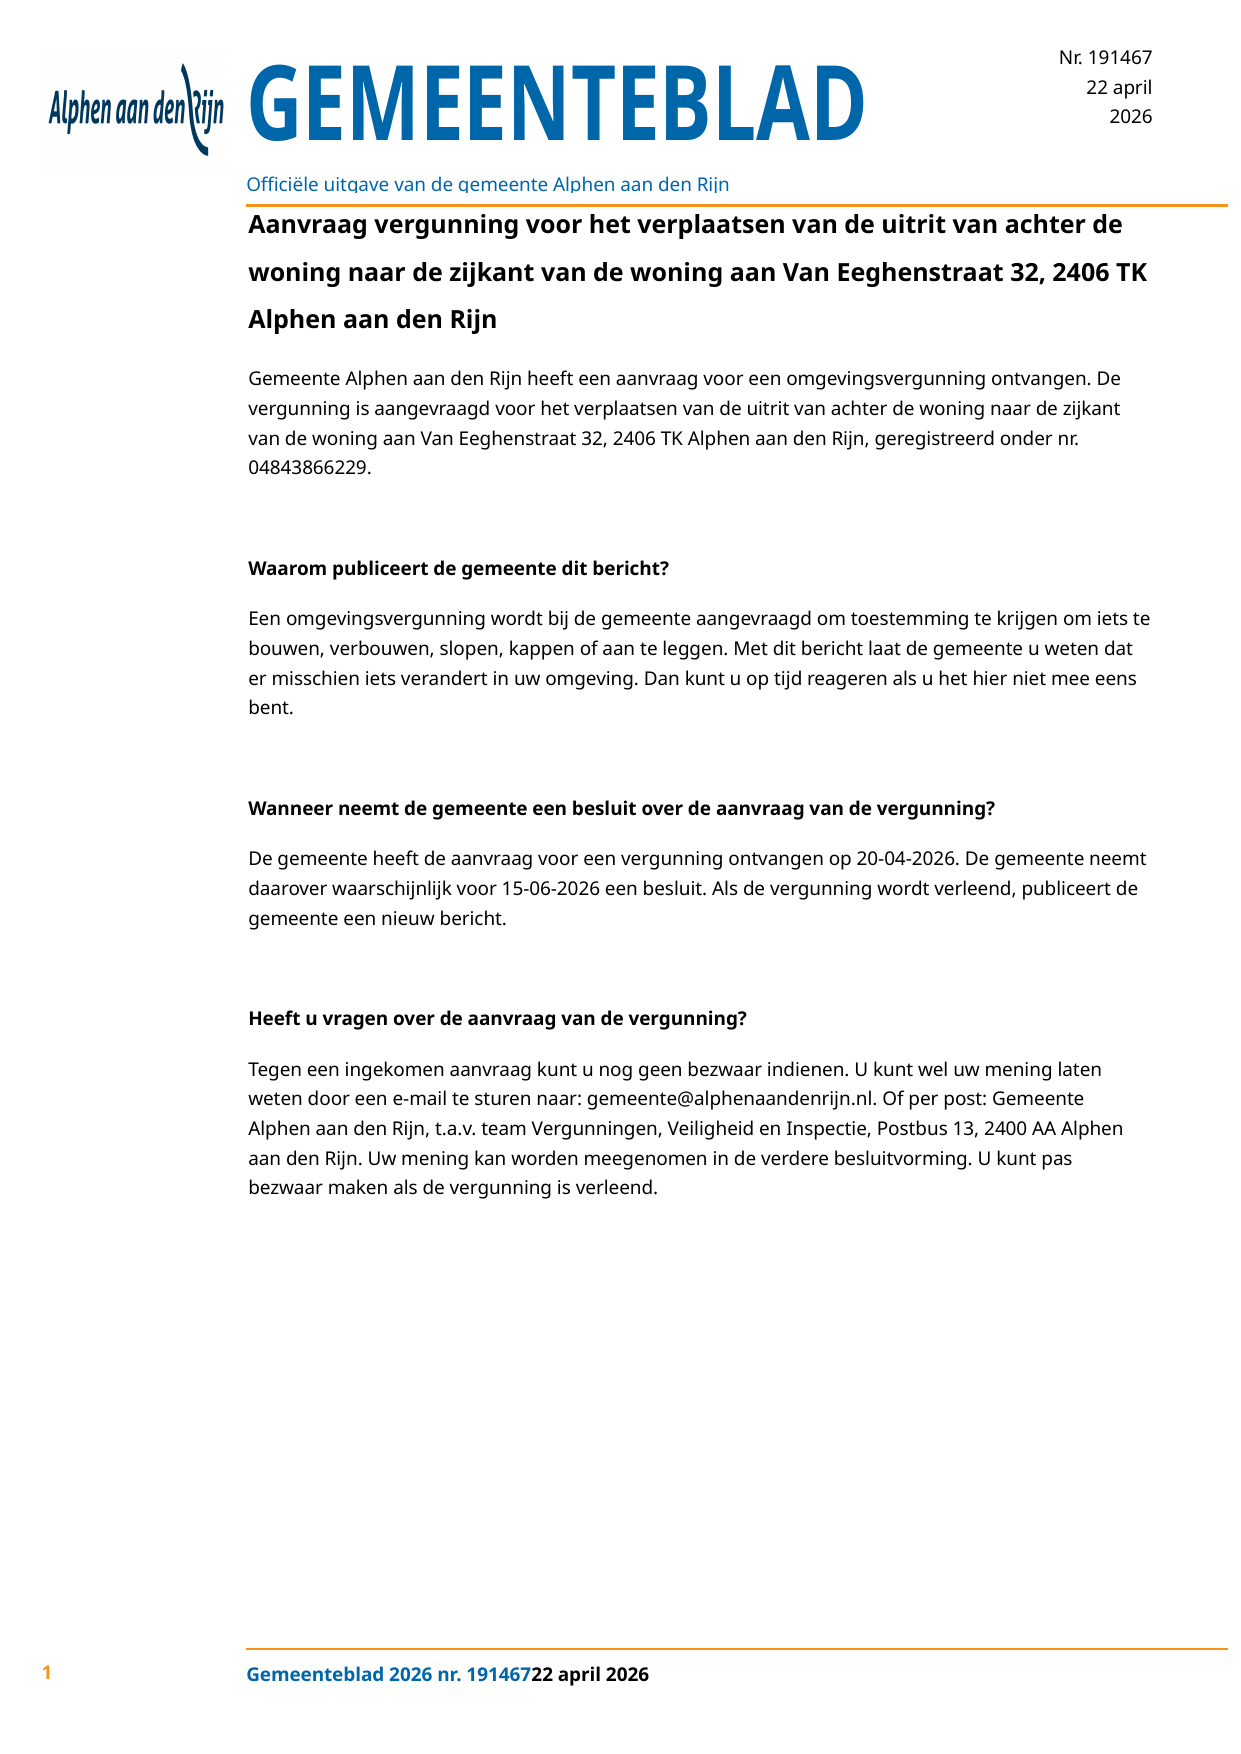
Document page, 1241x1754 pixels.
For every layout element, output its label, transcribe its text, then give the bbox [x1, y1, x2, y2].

text Tegen een ingekomen aanvraag kunt u nog geen bezwaar indienen. U kunt wel uw mening laten weten door een e-mail te sturen naar: gemeente@alphenaandenrijn.nl. Of per post: Gemeente Alphen aan den Rijn, t.a.v. team Vergunningen, Veiligheid en Inspectie, Postbus 13, 2400 AA Alphen aan den Rijn. Uw mening kan worden meegenomen in de verdere besluitvorming. U kunt pas bezwaar maken als de vergunning is verleend. [248, 1056, 1152, 1200]
text Wanneer neemt de gemeente een besluit over de aanvraag van de vergunning? [248, 795, 1152, 821]
text Heeft u vragen over de aanvraag van de vergunning? [248, 1006, 1152, 1031]
picture [41, 47, 231, 172]
text Aanvraag vergunning voor het verplaatsen van de uitrit van achter de woning naar de zijkant van de woning aan Van Eeghenstraat 32, 2406 TK Alphen aan den Rijn [248, 207, 1152, 336]
text De gemeente heeft de aanvraag voor een vergunning ontvangen op 20-04-2026. De gemeente neemt daarover waarschijnlijk voor 15-06-2026 een besluit. Als de vergunning wordt verleend, publiceert de gemeente een nieuw bericht. [248, 846, 1152, 930]
text Een omgevingsvergunning wordt bij de gemeente aangevraagd om toestemming te krijgen om iets te bouwen, verbouwen, slopen, kappen of aan te leggen. Met dit bericht laat de gemeente u weten dat er misschien iets verandert in uw omgeving. Dan kunt u op tijd reageren als u het hier niet mee eens bent. [248, 606, 1152, 720]
text Gemeente Alphen aan den Rijn heeft een aanvraag voor een omgevingsvergunning ontvangen. De vergunning is aangevraagd voor het verplaatsen van de uitrit van achter de woning naar de zijkant van de woning aan Van Eeghenstraat 32, 2406 TK Alphen aan den Rijn, geregistreerd onder nr. 04843866229. [248, 366, 1152, 480]
text Waarom publiceert de gemeente dit bericht? [248, 555, 1152, 581]
